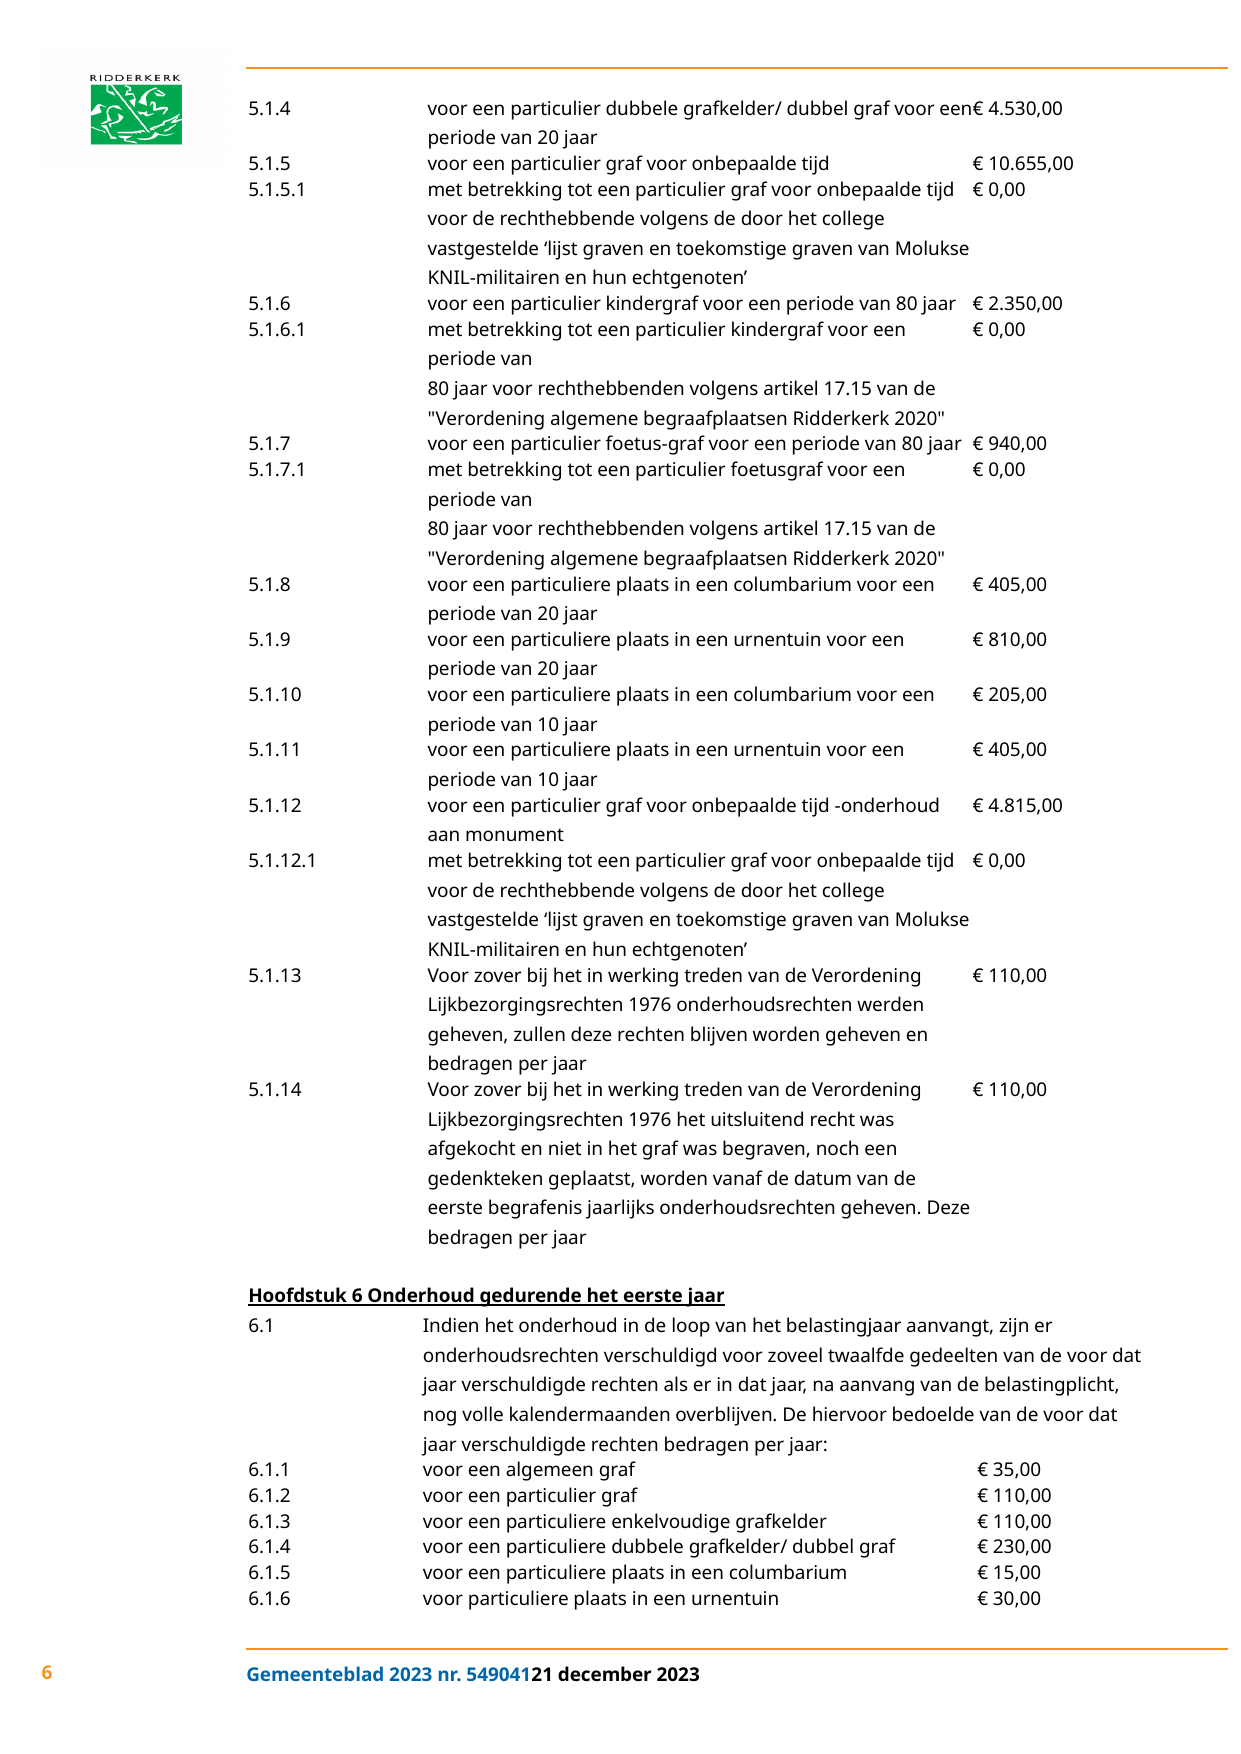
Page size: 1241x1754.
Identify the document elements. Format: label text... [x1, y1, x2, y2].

table_cell € 35,00 [977, 1456, 1152, 1482]
table_cell € 405,00 [973, 737, 1152, 792]
table_cell € 10.655,00 [973, 150, 1152, 176]
table_cell € 405,00 [973, 571, 1152, 626]
table_cell voor een particulier graf [423, 1482, 977, 1508]
table_cell € 30,00 [977, 1585, 1152, 1611]
table_cell 5.1.5 [248, 150, 427, 176]
table_cell voor een particuliere enkelvoudige grafkelder [423, 1508, 977, 1534]
table_cell € 0,00 [973, 176, 1152, 290]
table_cell 6.1.3 [248, 1508, 423, 1534]
table_cell 6.1.2 [248, 1482, 423, 1508]
table_cell 6.1.6 [248, 1585, 423, 1611]
table_cell 6.1.5 [248, 1559, 423, 1585]
table_cell met betrekking tot een particulier graf voor onbepaalde tijd voor de rechthebbende volgens de door het college vastgestelde ‘lijst graven en toekomstige graven van Molukse KNIL-militairen en hun echtgenoten’ [427, 176, 972, 290]
table_cell voor een algemeen graf [423, 1456, 977, 1482]
table_cell € 0,00 [973, 316, 1152, 431]
table_cell € 110,00 [977, 1508, 1152, 1534]
text Hoofdstuk 6 Onderhoud gedurende het eerste jaar [248, 1283, 1152, 1308]
table_cell 5.1.6.1 [248, 316, 427, 431]
picture [41, 47, 231, 172]
table_cell 6.1.4 [248, 1534, 423, 1559]
table_cell 5.1.10 [248, 681, 427, 737]
table_cell € 810,00 [973, 626, 1152, 681]
table_cell voor een particulier dubbele grafkelder/ dubbel graf voor een periode van 20 jaar [427, 95, 972, 150]
table_cell voor een particulier foetus-graf voor een periode van 80 jaar [427, 431, 972, 456]
table_cell met betrekking tot een particulier foetusgraf voor een periode van 80 jaar voor rechthebbenden volgens artikel 17.15 van de "Verordening algemene begraafplaatsen Ridderkerk 2020" [427, 456, 972, 571]
table_cell € 230,00 [977, 1534, 1152, 1559]
table_cell 5.1.12.1 [248, 847, 427, 962]
table_cell voor een particulier graf voor onbepaalde tijd [427, 150, 972, 176]
table_cell Voor zover bij het in werking treden van de Verordening Lijkbezorgingsrechten 1976 onderhoudsrechten werden geheven, zullen deze rechten blijven worden geheven en bedragen per jaar [427, 962, 972, 1076]
table_cell voor een particuliere plaats in een urnentuin voor een periode van 10 jaar [427, 737, 972, 792]
table_cell 5.1.13 [248, 962, 427, 1076]
table_cell 5.1.5.1 [248, 176, 427, 290]
table_cell voor een particuliere plaats in een urnentuin voor een periode van 20 jaar [427, 626, 972, 681]
table_cell € 110,00 [977, 1482, 1152, 1508]
table_cell 6.1.1 [248, 1456, 423, 1482]
table_cell € 2.350,00 [973, 290, 1152, 316]
table_cell 5.1.11 [248, 737, 427, 792]
table_cell voor een particuliere plaats in een columbarium voor een periode van 10 jaar [427, 681, 972, 737]
table_header 6.1 [248, 1313, 423, 1456]
table_header Indien het onderhoud in de loop van het belastingjaar aanvangt, zijn er onderhoudsrechten verschuldigd voor zoveel twaalfde gedeelten van de voor dat jaar verschuldigde rechten als er in dat jaar, na aanvang van de belastingplicht, nog volle kalendermaanden overblijven. De hiervoor bedoelde van de voor dat jaar verschuldigde rechten bedragen per jaar: [423, 1313, 1152, 1456]
table_cell Voor zover bij het in werking treden van de Verordening Lijkbezorgingsrechten 1976 het uitsluitend recht was afgekocht en niet in het graf was begraven, noch een gedenkteken geplaatst, worden vanaf de datum van de eerste begrafenis jaarlijks onderhoudsrechten geheven. Deze bedragen per jaar [427, 1076, 972, 1250]
table_cell voor particuliere plaats in een urnentuin [423, 1585, 977, 1611]
table_cell € 940,00 [973, 431, 1152, 456]
table_cell voor een particuliere plaats in een columbarium [423, 1559, 977, 1585]
table_cell 5.1.6 [248, 290, 427, 316]
table_cell € 4.530,00 [973, 95, 1152, 150]
table_cell 5.1.7 [248, 431, 427, 456]
table_cell met betrekking tot een particulier graf voor onbepaalde tijd voor de rechthebbende volgens de door het college vastgestelde ‘lijst graven en toekomstige graven van Molukse KNIL-militairen en hun echtgenoten’ [427, 847, 972, 962]
table_cell voor een particuliere plaats in een columbarium voor een periode van 20 jaar [427, 571, 972, 626]
table_cell 5.1.9 [248, 626, 427, 681]
table_cell € 110,00 [973, 1076, 1152, 1250]
table_cell € 15,00 [977, 1559, 1152, 1585]
table_cell € 205,00 [973, 681, 1152, 737]
table_cell € 0,00 [973, 456, 1152, 571]
table_cell 5.1.12 [248, 792, 427, 847]
table_cell voor een particuliere dubbele grafkelder/ dubbel graf [423, 1534, 977, 1559]
table_cell met betrekking tot een particulier kindergraf voor een periode van 80 jaar voor rechthebbenden volgens artikel 17.15 van de "Verordening algemene begraafplaatsen Ridderkerk 2020" [427, 316, 972, 431]
table_cell 5.1.14 [248, 1076, 427, 1250]
table_cell voor een particulier kindergraf voor een periode van 80 jaar [427, 290, 972, 316]
table_cell 5.1.7.1 [248, 456, 427, 571]
table_cell € 0,00 [973, 847, 1152, 962]
table_cell 5.1.4 [248, 95, 427, 150]
table_cell 5.1.8 [248, 571, 427, 626]
table_cell € 4.815,00 [973, 792, 1152, 847]
table_cell voor een particulier graf voor onbepaalde tijd -onderhoud aan monument [427, 792, 972, 847]
table_cell € 110,00 [973, 962, 1152, 1076]
